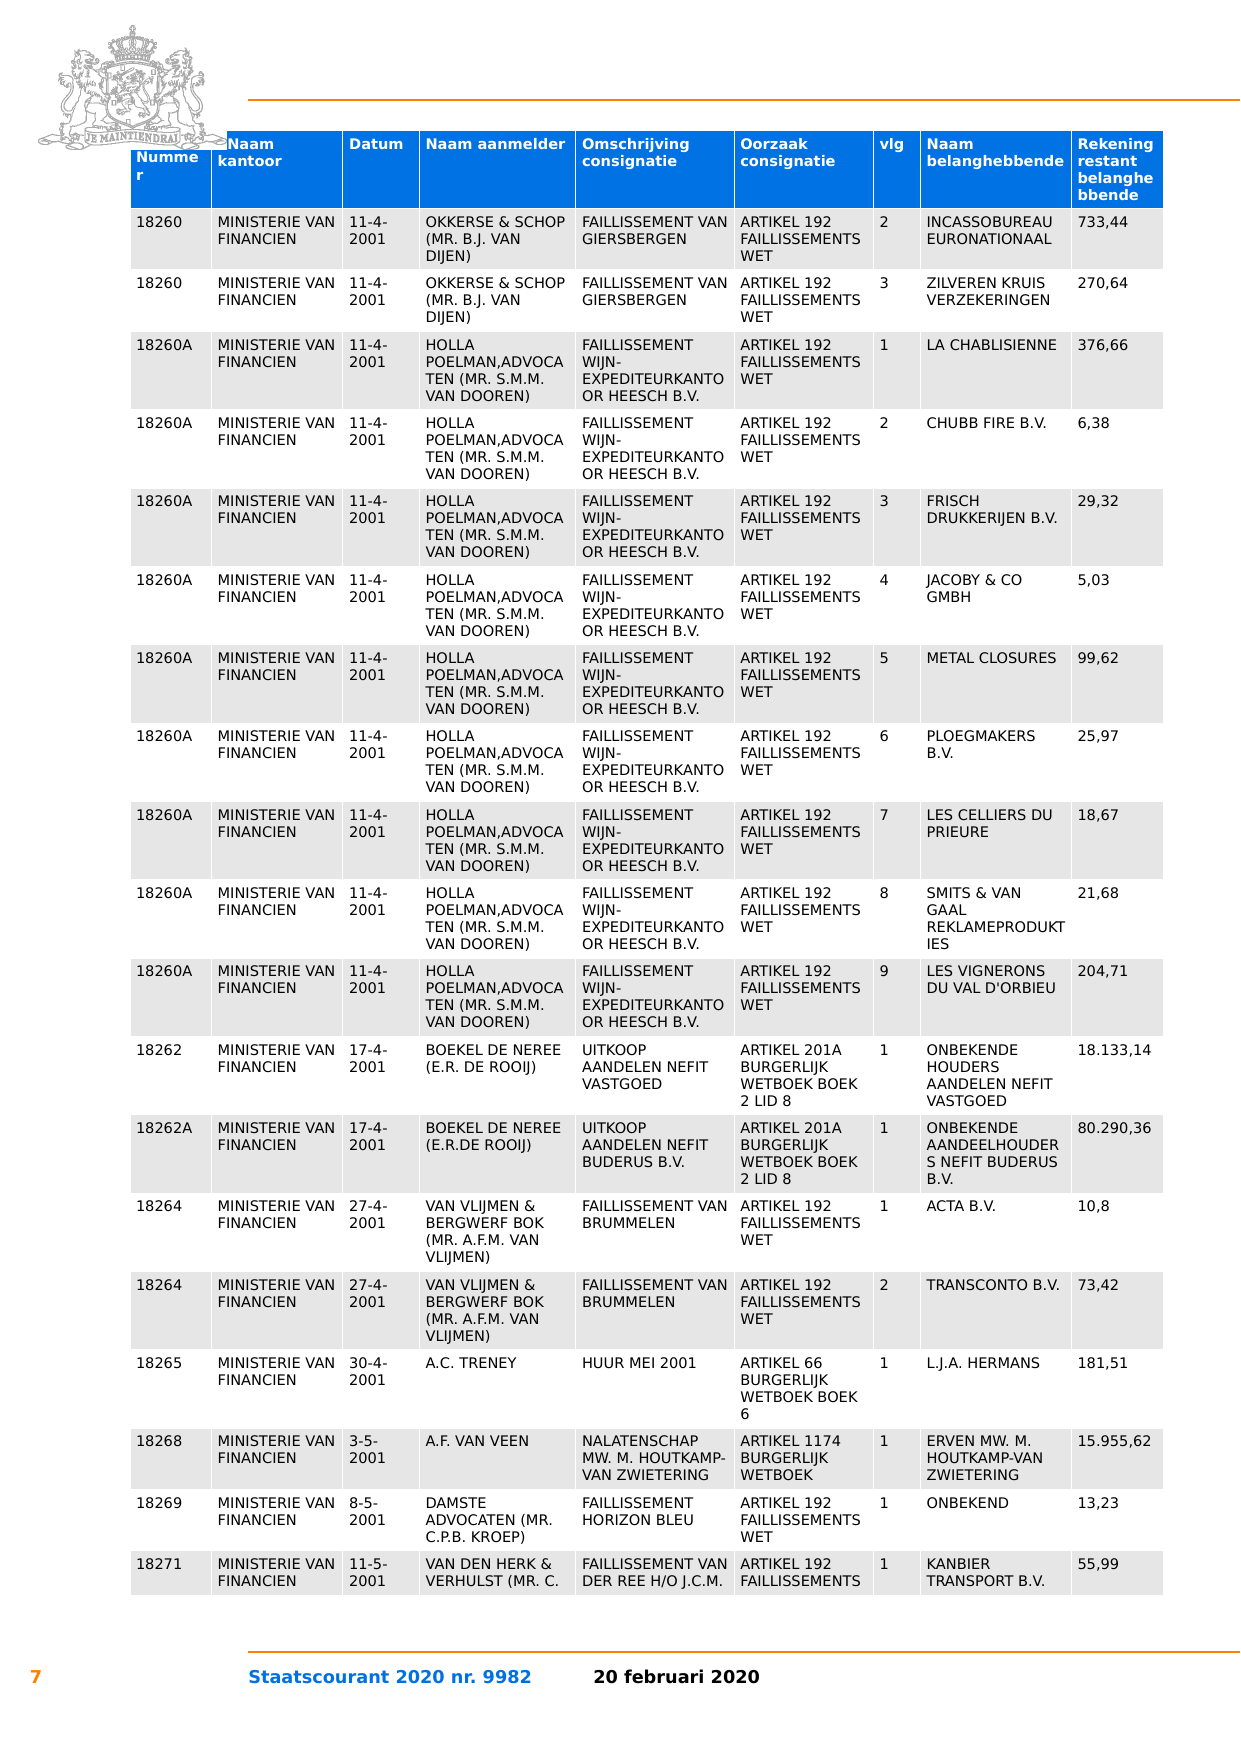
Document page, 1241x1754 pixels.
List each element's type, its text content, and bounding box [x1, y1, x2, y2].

table_cell VAN VLIJMEN & BERGWERF BOK (MR. A.F.M. VAN VLIJMEN) [420, 1194, 575, 1271]
table_cell ARTIKEL 1174 BURGERLIJK WETBOEK [735, 1429, 873, 1489]
table_cell 11-4-2001 [343, 724, 419, 801]
table_cell MINISTERIE VAN FINANCIEN [212, 1490, 342, 1550]
table_cell 1 [874, 1490, 920, 1550]
table_cell ARTIKEL 192 FAILLISSEMENTSWET [735, 410, 873, 488]
table_cell ARTIKEL 201A BURGERLIJK WETBOEK BOEK 2 LID 8 [735, 1115, 873, 1193]
table_cell 18260A [131, 567, 211, 644]
table_cell 10,8 [1072, 1194, 1163, 1271]
table_cell MINISTERIE VAN FINANCIEN [212, 1551, 342, 1595]
table_cell 270,64 [1072, 271, 1163, 331]
table_header Nummer [131, 150, 211, 208]
table_cell 11-4-2001 [343, 410, 419, 488]
table_cell 2 [874, 410, 920, 488]
table_cell 99,62 [1072, 645, 1163, 723]
table_cell 4 [874, 567, 920, 644]
table_cell DAMSTE ADVOCATEN (MR. C.P.B. KROEP) [420, 1490, 575, 1550]
table_cell HUUR MEI 2001 [576, 1350, 734, 1428]
table_cell 11-4-2001 [343, 332, 419, 409]
table_cell TRANSCONTO B.V. [921, 1272, 1071, 1349]
table_cell 2 [874, 209, 920, 269]
table_cell INCASSOBUREAU EURONATIONAAL [921, 209, 1071, 269]
table_cell MINISTERIE VAN FINANCIEN [212, 1429, 342, 1489]
table_cell 18,67 [1072, 802, 1163, 879]
table_cell 5 [874, 645, 920, 723]
table_cell 30-4-2001 [343, 1350, 419, 1428]
table_cell 6,38 [1072, 410, 1163, 488]
table_header Rekening restant belanghebbende [1072, 131, 1163, 208]
table_cell 1 [874, 1429, 920, 1489]
table_cell 3 [874, 271, 920, 331]
table_cell FAILLISSEMENT WIJN-EXPEDITEURKANTOOR HEESCH B.V. [576, 724, 734, 801]
table_cell 18260A [131, 959, 211, 1036]
table_cell 27-4-2001 [343, 1194, 419, 1271]
table_cell 3 [874, 489, 920, 566]
table_cell ARTIKEL 192 FAILLISSEMENTSWET [735, 880, 873, 958]
table_cell BOEKEL DE NEREE (E.R. DE ROOIJ) [420, 1037, 575, 1114]
table_cell ARTIKEL 192 FAILLISSEMENTSWET [735, 1194, 873, 1271]
table_cell 1 [874, 1551, 920, 1595]
table_cell HOLLA POELMAN,ADVOCATEN (MR. S.M.M. VAN DOOREN) [420, 645, 575, 723]
table_cell 18271 [131, 1551, 211, 1595]
table_cell 181,51 [1072, 1350, 1163, 1428]
table_cell HOLLA POELMAN,ADVOCATEN (MR. S.M.M. VAN DOOREN) [420, 802, 575, 879]
table_cell 11-4-2001 [343, 959, 419, 1036]
table_cell 21,68 [1072, 880, 1163, 958]
table_cell FAILLISSEMENT WIJN-EXPEDITEURKANTOOR HEESCH B.V. [576, 489, 734, 566]
table_cell MINISTERIE VAN FINANCIEN [212, 959, 342, 1036]
table_cell ARTIKEL 192 FAILLISSEMENTSWET [735, 724, 873, 801]
table_cell FAILLISSEMENT HORIZON BLEU [576, 1490, 734, 1550]
table_cell OKKERSE & SCHOP (MR. B.J. VAN DIJEN) [420, 209, 575, 269]
table_cell FRISCH DRUKKERIJEN B.V. [921, 489, 1071, 566]
table_cell FAILLISSEMENT VAN DER REE H/O J.C.M. [576, 1551, 734, 1595]
table_cell FAILLISSEMENT WIJN-EXPEDITEURKANTOOR HEESCH B.V. [576, 567, 734, 644]
table_cell ERVEN MW. M. HOUTKAMP-VAN ZWIETERING [921, 1429, 1071, 1489]
table_cell 8 [874, 880, 920, 958]
table_cell 18260 [131, 209, 211, 269]
picture [38, 25, 227, 150]
table_cell ARTIKEL 192 FAILLISSEMENTSWET [735, 1272, 873, 1349]
table_cell ARTIKEL 192 FAILLISSEMENTSWET [735, 567, 873, 644]
table_cell OKKERSE & SCHOP (MR. B.J. VAN DIJEN) [420, 271, 575, 331]
table_header Oorzaak consignatie [735, 131, 873, 208]
table_cell ARTIKEL 201A BURGERLIJK WETBOEK BOEK 2 LID 8 [735, 1037, 873, 1114]
table_cell 1 [874, 1037, 920, 1114]
table_cell MINISTERIE VAN FINANCIEN [212, 332, 342, 409]
table_cell 18265 [131, 1350, 211, 1428]
table_cell FAILLISSEMENT VAN GIERSBERGEN [576, 209, 734, 269]
table_cell HOLLA POELMAN,ADVOCATEN (MR. S.M.M. VAN DOOREN) [420, 489, 575, 566]
table_cell 18262A [131, 1115, 211, 1193]
table_cell 733,44 [1072, 209, 1163, 269]
table_cell HOLLA POELMAN,ADVOCATEN (MR. S.M.M. VAN DOOREN) [420, 567, 575, 644]
table_cell 15.955,62 [1072, 1429, 1163, 1489]
table_cell 18260A [131, 724, 211, 801]
table_cell FAILLISSEMENT WIJN-EXPEDITEURKANTOOR HEESCH B.V. [576, 880, 734, 958]
table_cell 1 [874, 332, 920, 409]
table_cell MINISTERIE VAN FINANCIEN [212, 1115, 342, 1193]
table_header Datum [343, 131, 419, 208]
table_cell 18264 [131, 1194, 211, 1271]
table_cell 11-4-2001 [343, 880, 419, 958]
table_cell BOEKEL DE NEREE (E.R.DE ROOIJ) [420, 1115, 575, 1193]
table_cell ARTIKEL 192 FAILLISSEMENTSWET [735, 271, 873, 331]
table_cell ARTIKEL 192 FAILLISSEMENTSWET [735, 209, 873, 269]
table_cell HOLLA POELMAN,ADVOCATEN (MR. S.M.M. VAN DOOREN) [420, 959, 575, 1036]
table_cell HOLLA POELMAN,ADVOCATEN (MR. S.M.M. VAN DOOREN) [420, 880, 575, 958]
table_cell 18268 [131, 1429, 211, 1489]
table_cell 3-5-2001 [343, 1429, 419, 1489]
table_cell 5,03 [1072, 567, 1163, 644]
table_cell 18264 [131, 1272, 211, 1349]
table_cell HOLLA POELMAN,ADVOCATEN (MR. S.M.M. VAN DOOREN) [420, 410, 575, 488]
table_cell HOLLA POELMAN,ADVOCATEN (MR. S.M.M. VAN DOOREN) [420, 724, 575, 801]
table_cell 204,71 [1072, 959, 1163, 1036]
table_cell LA CHABLISIENNE [921, 332, 1071, 409]
table_cell 18260 [131, 271, 211, 331]
table_cell ARTIKEL 192 FAILLISSEMENTS [735, 1551, 873, 1595]
table_cell UITKOOP AANDELEN NEFIT VASTGOED [576, 1037, 734, 1114]
table_cell MINISTERIE VAN FINANCIEN [212, 1194, 342, 1271]
table_cell 18269 [131, 1490, 211, 1550]
table_cell A.F. VAN VEEN [420, 1429, 575, 1489]
table_cell ONBEKENDE AANDEELHOUDERS NEFIT BUDERUS B.V. [921, 1115, 1071, 1193]
table_cell 1 [874, 1115, 920, 1193]
table_cell ARTIKEL 192 FAILLISSEMENTSWET [735, 1490, 873, 1550]
table_cell 376,66 [1072, 332, 1163, 409]
table_header Naam aanmelder [420, 131, 575, 208]
table_cell MINISTERIE VAN FINANCIEN [212, 410, 342, 488]
table_cell CHUBB FIRE B.V. [921, 410, 1071, 488]
table_cell 18260A [131, 332, 211, 409]
table_cell 18260A [131, 880, 211, 958]
table_cell 11-5-2001 [343, 1551, 419, 1595]
table_cell NALATENSCHAP MW. M. HOUTKAMP-VAN ZWIETERING [576, 1429, 734, 1489]
table_cell HOLLA POELMAN,ADVOCATEN (MR. S.M.M. VAN DOOREN) [420, 332, 575, 409]
table_cell MINISTERIE VAN FINANCIEN [212, 1272, 342, 1349]
table_cell 73,42 [1072, 1272, 1163, 1349]
table_cell 17-4-2001 [343, 1115, 419, 1193]
table_cell FAILLISSEMENT WIJN-EXPEDITEURKANTOOR HEESCH B.V. [576, 645, 734, 723]
table_cell 11-4-2001 [343, 645, 419, 723]
table_cell ONBEKEND [921, 1490, 1071, 1550]
table_cell 18.133,14 [1072, 1037, 1163, 1114]
table_cell MINISTERIE VAN FINANCIEN [212, 1350, 342, 1428]
table_cell 1 [874, 1350, 920, 1428]
table_cell 13,23 [1072, 1490, 1163, 1550]
table_cell 11-4-2001 [343, 271, 419, 331]
table_cell ARTIKEL 192 FAILLISSEMENTSWET [735, 645, 873, 723]
table_header Omschrijving consignatie [576, 131, 734, 208]
table_cell ONBEKENDE HOUDERS AANDELEN NEFIT VASTGOED [921, 1037, 1071, 1114]
table_cell ARTIKEL 192 FAILLISSEMENTSWET [735, 489, 873, 566]
table_cell ARTIKEL 192 FAILLISSEMENTSWET [735, 959, 873, 1036]
table_cell 6 [874, 724, 920, 801]
table_cell 9 [874, 959, 920, 1036]
table_cell 11-4-2001 [343, 567, 419, 644]
table_cell MINISTERIE VAN FINANCIEN [212, 209, 342, 269]
table_cell 11-4-2001 [343, 209, 419, 269]
table_header vlg [874, 131, 920, 208]
table_cell FAILLISSEMENT VAN GIERSBERGEN [576, 271, 734, 331]
table_cell 18260A [131, 645, 211, 723]
table_cell 11-4-2001 [343, 802, 419, 879]
table_cell L.J.A. HERMANS [921, 1350, 1071, 1428]
table_cell ACTA B.V. [921, 1194, 1071, 1271]
table_cell 18260A [131, 489, 211, 566]
table_cell MINISTERIE VAN FINANCIEN [212, 724, 342, 801]
table_cell FAILLISSEMENT WIJN-EXPEDITEURKANTOOR HEESCH B.V. [576, 959, 734, 1036]
table_cell 80.290,36 [1072, 1115, 1163, 1193]
table_header Naam belanghebbende [921, 131, 1071, 208]
table_cell ARTIKEL 66 BURGERLIJK WETBOEK BOEK 6 [735, 1350, 873, 1428]
table_cell MINISTERIE VAN FINANCIEN [212, 567, 342, 644]
table_cell 55,99 [1072, 1551, 1163, 1595]
table_cell 18262 [131, 1037, 211, 1114]
table_cell PLOEGMAKERS B.V. [921, 724, 1071, 801]
table_cell FAILLISSEMENT VAN BRUMMELEN [576, 1272, 734, 1349]
table_cell MINISTERIE VAN FINANCIEN [212, 645, 342, 723]
table_cell A.C. TRENEY [420, 1350, 575, 1428]
table_cell MINISTERIE VAN FINANCIEN [212, 1037, 342, 1114]
table_cell 2 [874, 1272, 920, 1349]
table_cell SMITS & VAN GAAL REKLAMEPRODUKTIES [921, 880, 1071, 958]
table_cell LES VIGNERONS DU VAL D'ORBIEU [921, 959, 1071, 1036]
table_cell MINISTERIE VAN FINANCIEN [212, 271, 342, 331]
table_cell LES CELLIERS DU PRIEURE [921, 802, 1071, 879]
table_cell ARTIKEL 192 FAILLISSEMENTSWET [735, 802, 873, 879]
table_cell VAN DEN HERK & VERHULST (MR. C. [420, 1551, 575, 1595]
table_cell FAILLISSEMENT WIJN-EXPEDITEURKANTOOR HEESCH B.V. [576, 410, 734, 488]
table_header Naam kantoor [212, 131, 342, 208]
table_cell 1 [874, 1194, 920, 1271]
table_cell 29,32 [1072, 489, 1163, 566]
table_cell 18260A [131, 802, 211, 879]
table_cell KANBIER TRANSPORT B.V. [921, 1551, 1071, 1595]
table_cell 17-4-2001 [343, 1037, 419, 1114]
table_cell ARTIKEL 192 FAILLISSEMENTSWET [735, 332, 873, 409]
table_cell MINISTERIE VAN FINANCIEN [212, 489, 342, 566]
table_cell ZILVEREN KRUIS VERZEKERINGEN [921, 271, 1071, 331]
table_cell FAILLISSEMENT VAN BRUMMELEN [576, 1194, 734, 1271]
table_cell 27-4-2001 [343, 1272, 419, 1349]
table_cell FAILLISSEMENT WIJN-EXPEDITEURKANTOOR HEESCH B.V. [576, 802, 734, 879]
table_cell MINISTERIE VAN FINANCIEN [212, 802, 342, 879]
table_cell JACOBY & CO GMBH [921, 567, 1071, 644]
table_cell 7 [874, 802, 920, 879]
table_cell METAL CLOSURES [921, 645, 1071, 723]
table_cell FAILLISSEMENT WIJN-EXPEDITEURKANTOOR HEESCH B.V. [576, 332, 734, 409]
table_cell 25,97 [1072, 724, 1163, 801]
table_cell 11-4-2001 [343, 489, 419, 566]
table_cell VAN VLIJMEN & BERGWERF BOK (MR. A.F.M. VAN VLIJMEN) [420, 1272, 575, 1349]
table_cell UITKOOP AANDELEN NEFIT BUDERUS B.V. [576, 1115, 734, 1193]
table_cell 18260A [131, 410, 211, 488]
table_cell MINISTERIE VAN FINANCIEN [212, 880, 342, 958]
table_cell 8-5-2001 [343, 1490, 419, 1550]
